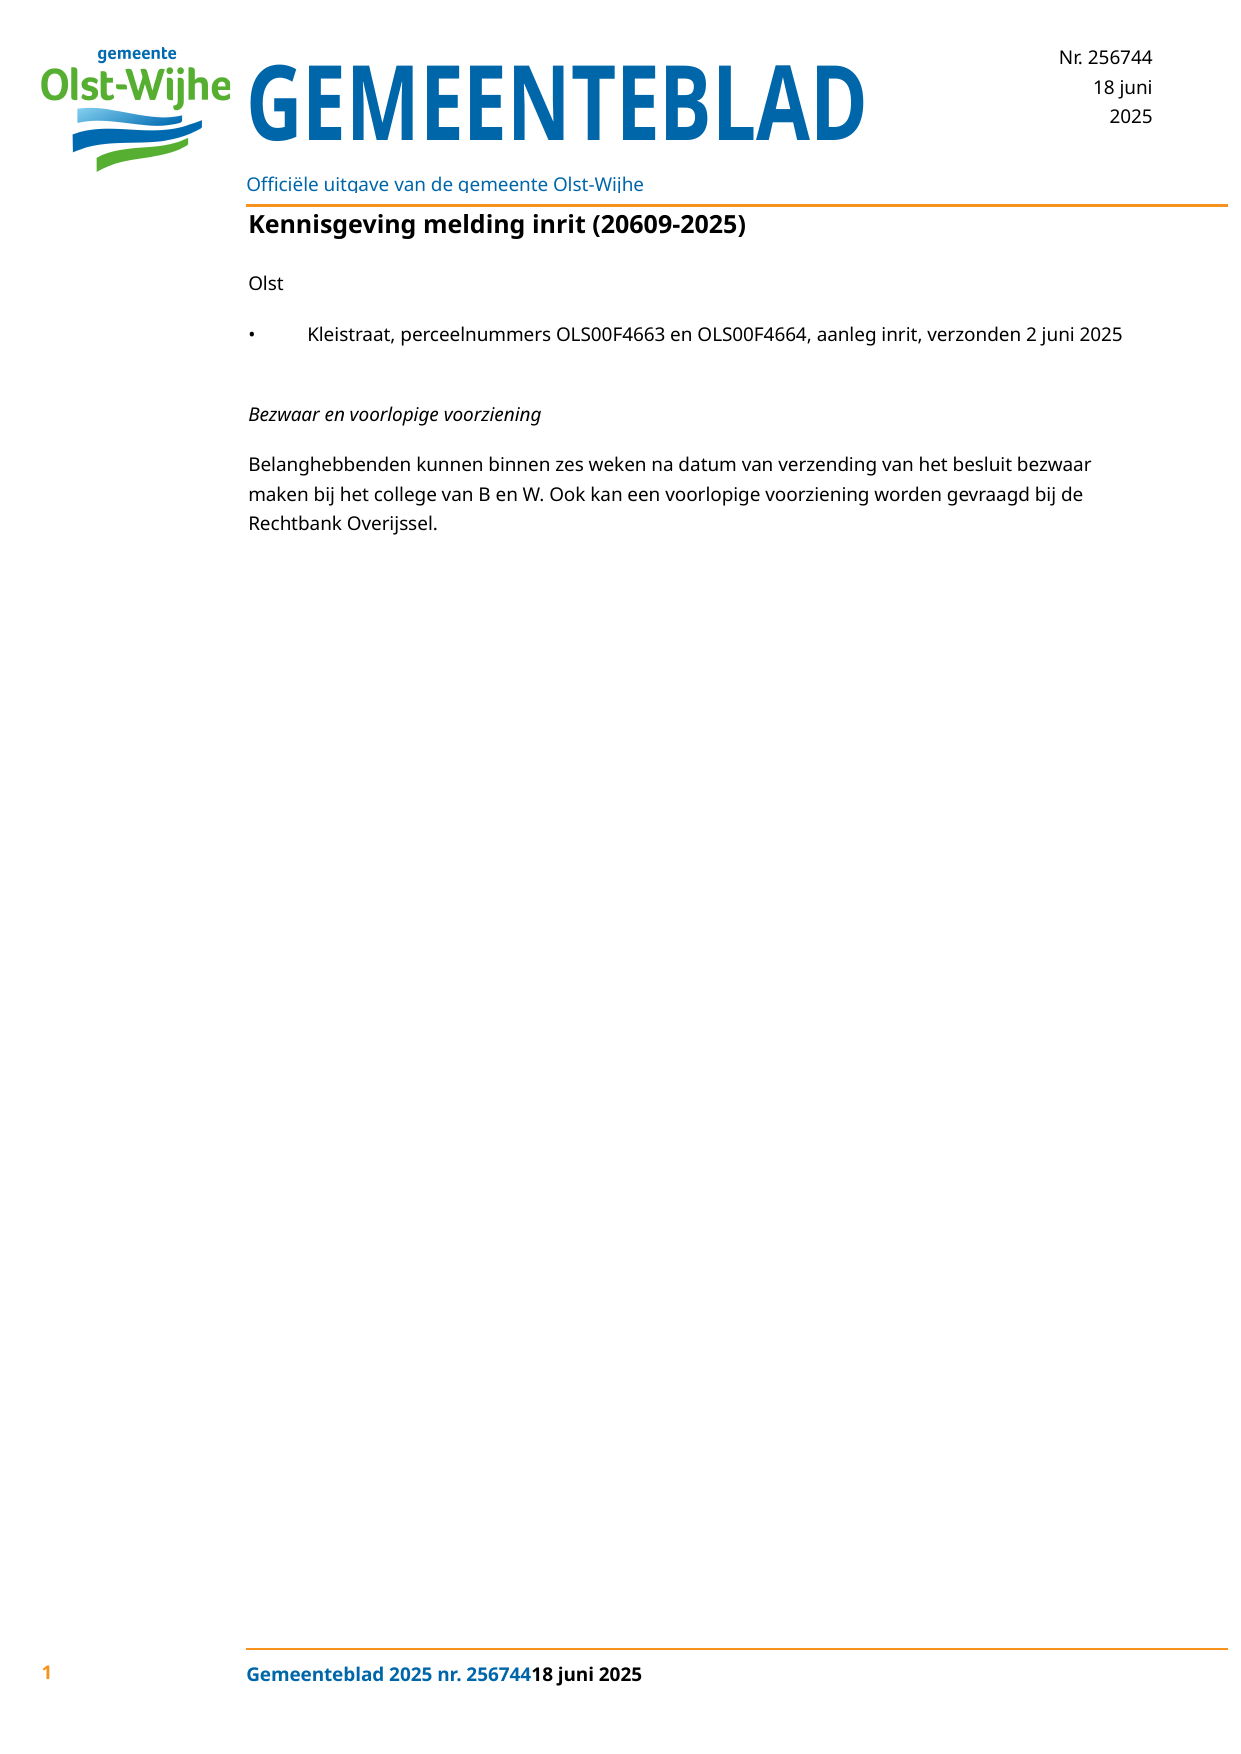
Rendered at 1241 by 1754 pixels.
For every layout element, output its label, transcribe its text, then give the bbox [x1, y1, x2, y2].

text Belanghebbenden kunnen binnen zes weken na datum van verzending van het besluit bezwaar maken bij het college van B en W. Ook kan een voorlopige voorziening worden gevraagd bij de Rechtbank Overijssel. [248, 451, 1152, 536]
text Olst [248, 270, 1152, 296]
text Bezwaar en voorlopige voorziening [248, 401, 1152, 426]
list Kleistraat, perceelnummers OLS00F4663 en OLS00F4664, aanleg inrit, verzonden 2 juni 2025 [248, 321, 1152, 346]
text Kennisgeving melding inrit (20609-2025) [248, 207, 1152, 241]
picture [41, 47, 231, 172]
